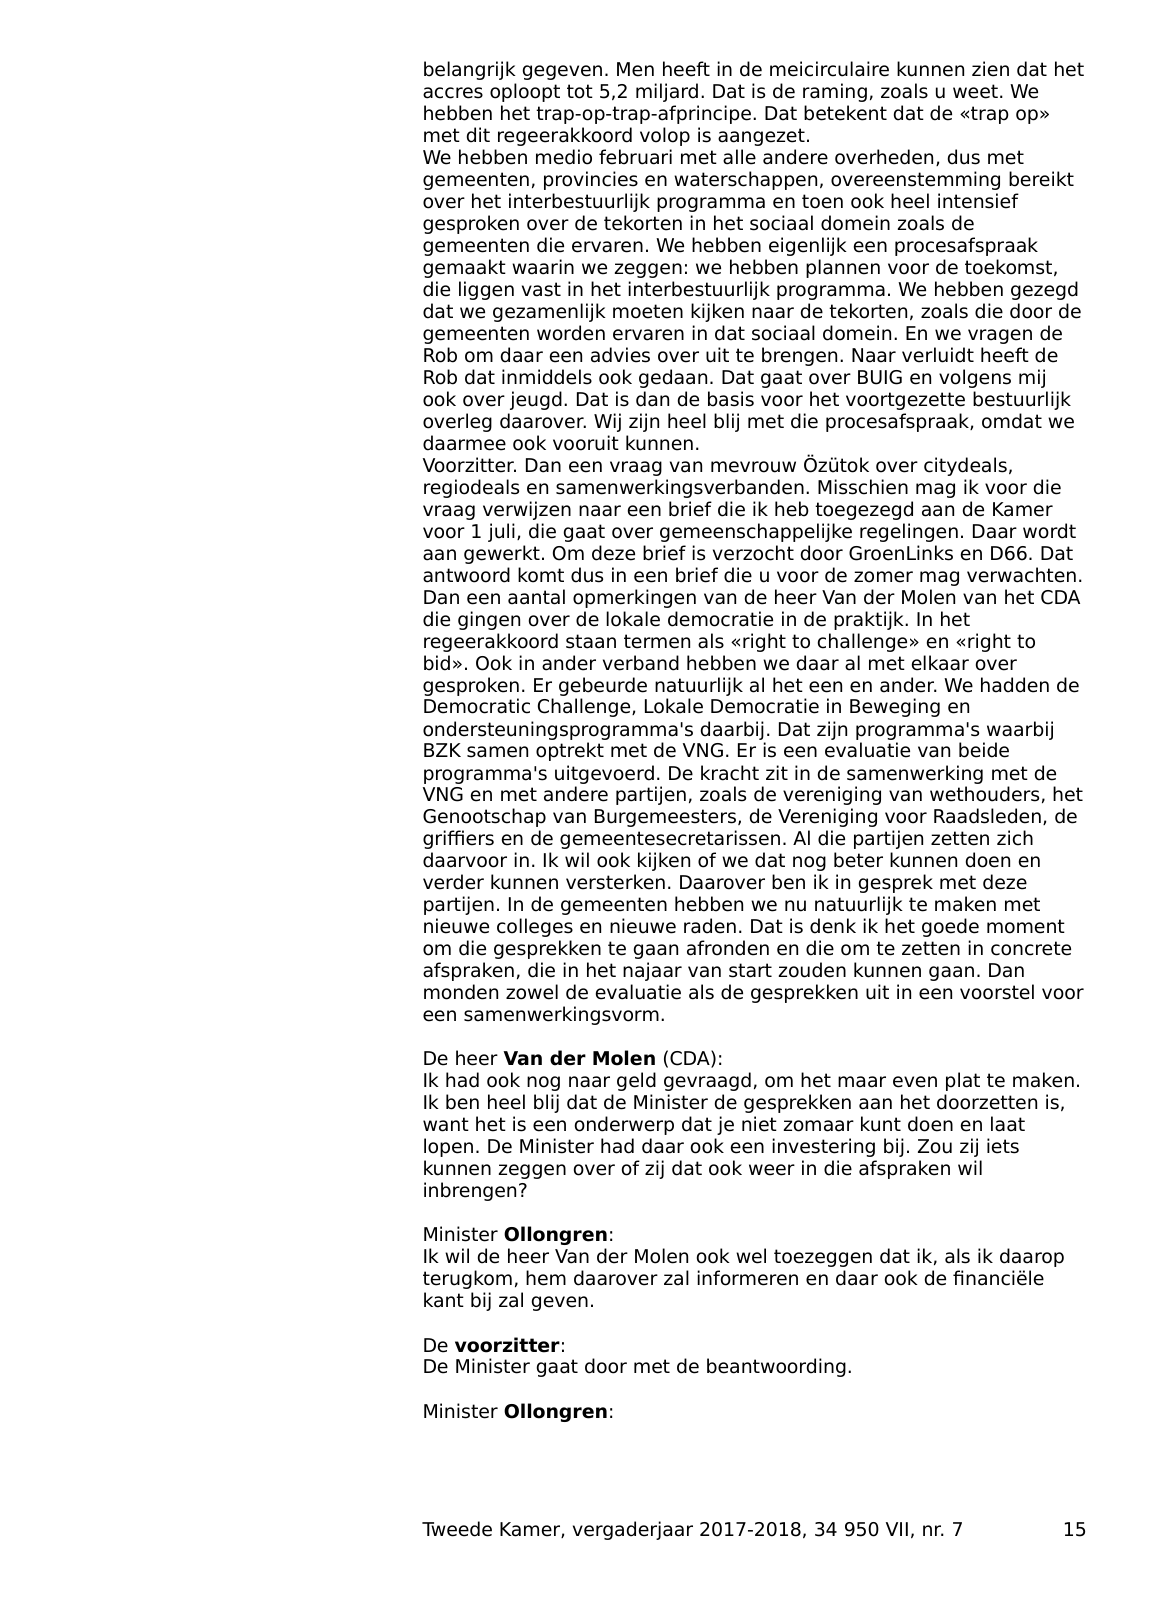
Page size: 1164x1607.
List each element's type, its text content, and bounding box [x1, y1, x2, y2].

text Minister Ollongren: [422, 1401, 1087, 1423]
text Voorzitter. Dan een vraag van mevrouw Özütok over citydeals, regiodeals en samenwerkingsverbanden. Misschien mag ik voor die vraag verwijzen naar een brief die ik heb toegezegd aan de Kamer voor 1 juli, die gaat over gemeenschappelijke regelingen. Daar wordt aan gewerkt. Om deze brief is verzocht door GroenLinks en D66. Dat antwoord komt dus in een brief die u voor de zomer mag verwachten. [422, 455, 1087, 587]
text Ik wil de heer Van der Molen ook wel toezeggen dat ik, als ik daarop terugkom, hem daarover zal informeren en daar ook de financiële kant bij zal geven. [422, 1246, 1087, 1312]
text We hebben medio februari met alle andere overheden, dus met gemeenten, provincies en waterschappen, overeenstemming bereikt over het interbestuurlijk programma en toen ook heel intensief gesproken over de tekorten in het sociaal domein zoals de gemeenten die ervaren. We hebben eigenlijk een procesafspraak gemaakt waarin we zeggen: we hebben plannen voor de toekomst, die liggen vast in het interbestuurlijk programma. We hebben gezegd dat we gezamenlijk moeten kijken naar de tekorten, zoals die door de gemeenten worden ervaren in dat sociaal domein. En we vragen de Rob om daar een advies over uit te brengen. Naar verluidt heeft de Rob dat inmiddels ook gedaan. Dat gaat over BUIG en volgens mij ook over jeugd. Dat is dan de basis voor het voortgezette bestuurlijk overleg daarover. Wij zijn heel blij met die procesafspraak, omdat we daarmee ook vooruit kunnen. [422, 147, 1087, 455]
text De Minister gaat door met de beantwoording. [422, 1356, 1087, 1378]
text De voorzitter: [422, 1334, 1087, 1356]
text De heer Van der Molen (CDA): [422, 1048, 1087, 1070]
text Dan een aantal opmerkingen van de heer Van der Molen van het CDA die gingen over de lokale democratie in de praktijk. In het regeerakkoord staan termen als «right to challenge» en «right to bid». Ook in ander verband hebben we daar al met elkaar over gesproken. Er gebeurde natuurlijk al het een en ander. We hadden de Democratic Challenge, Lokale Democratie in Beweging en ondersteuningsprogramma's daarbij. Dat zijn programma's waarbij BZK samen optrekt met de VNG. Er is een evaluatie van beide programma's uitgevoerd. De kracht zit in de samenwerking met de VNG en met andere partijen, zoals de vereniging van wethouders, het Genootschap van Burgemeesters, de Vereniging voor Raadsleden, de griffiers en de gemeentesecretarissen. Al die partijen zetten zich daarvoor in. Ik wil ook kijken of we dat nog beter kunnen doen en verder kunnen versterken. Daarover ben ik in gesprek met deze partijen. In de gemeenten hebben we nu natuurlijk te maken met nieuwe colleges en nieuwe raden. Dat is denk ik het goede moment om die gesprekken te gaan afronden en die om te zetten in concrete afspraken, die in het najaar van start zouden kunnen gaan. Dan monden zowel de evaluatie als de gesprekken uit in een voorstel voor een samenwerkingsvorm. [422, 587, 1087, 1026]
text belangrijk gegeven. Men heeft in de meicirculaire kunnen zien dat het accres oploopt tot 5,2 miljard. Dat is de raming, zoals u weet. We hebben het trap-op-trap-afprincipe. Dat betekent dat de «trap op» met dit regeerakkoord volop is aangezet. [422, 59, 1087, 147]
text Ik had ook nog naar geld gevraagd, om het maar even plat te maken. Ik ben heel blij dat de Minister de gesprekken aan het doorzetten is, want het is een onderwerp dat je niet zomaar kunt doen en laat lopen. De Minister had daar ook een investering bij. Zou zij iets kunnen zeggen over of zij dat ook weer in die afspraken wil inbrengen? [422, 1070, 1087, 1202]
text Minister Ollongren: [422, 1224, 1087, 1246]
